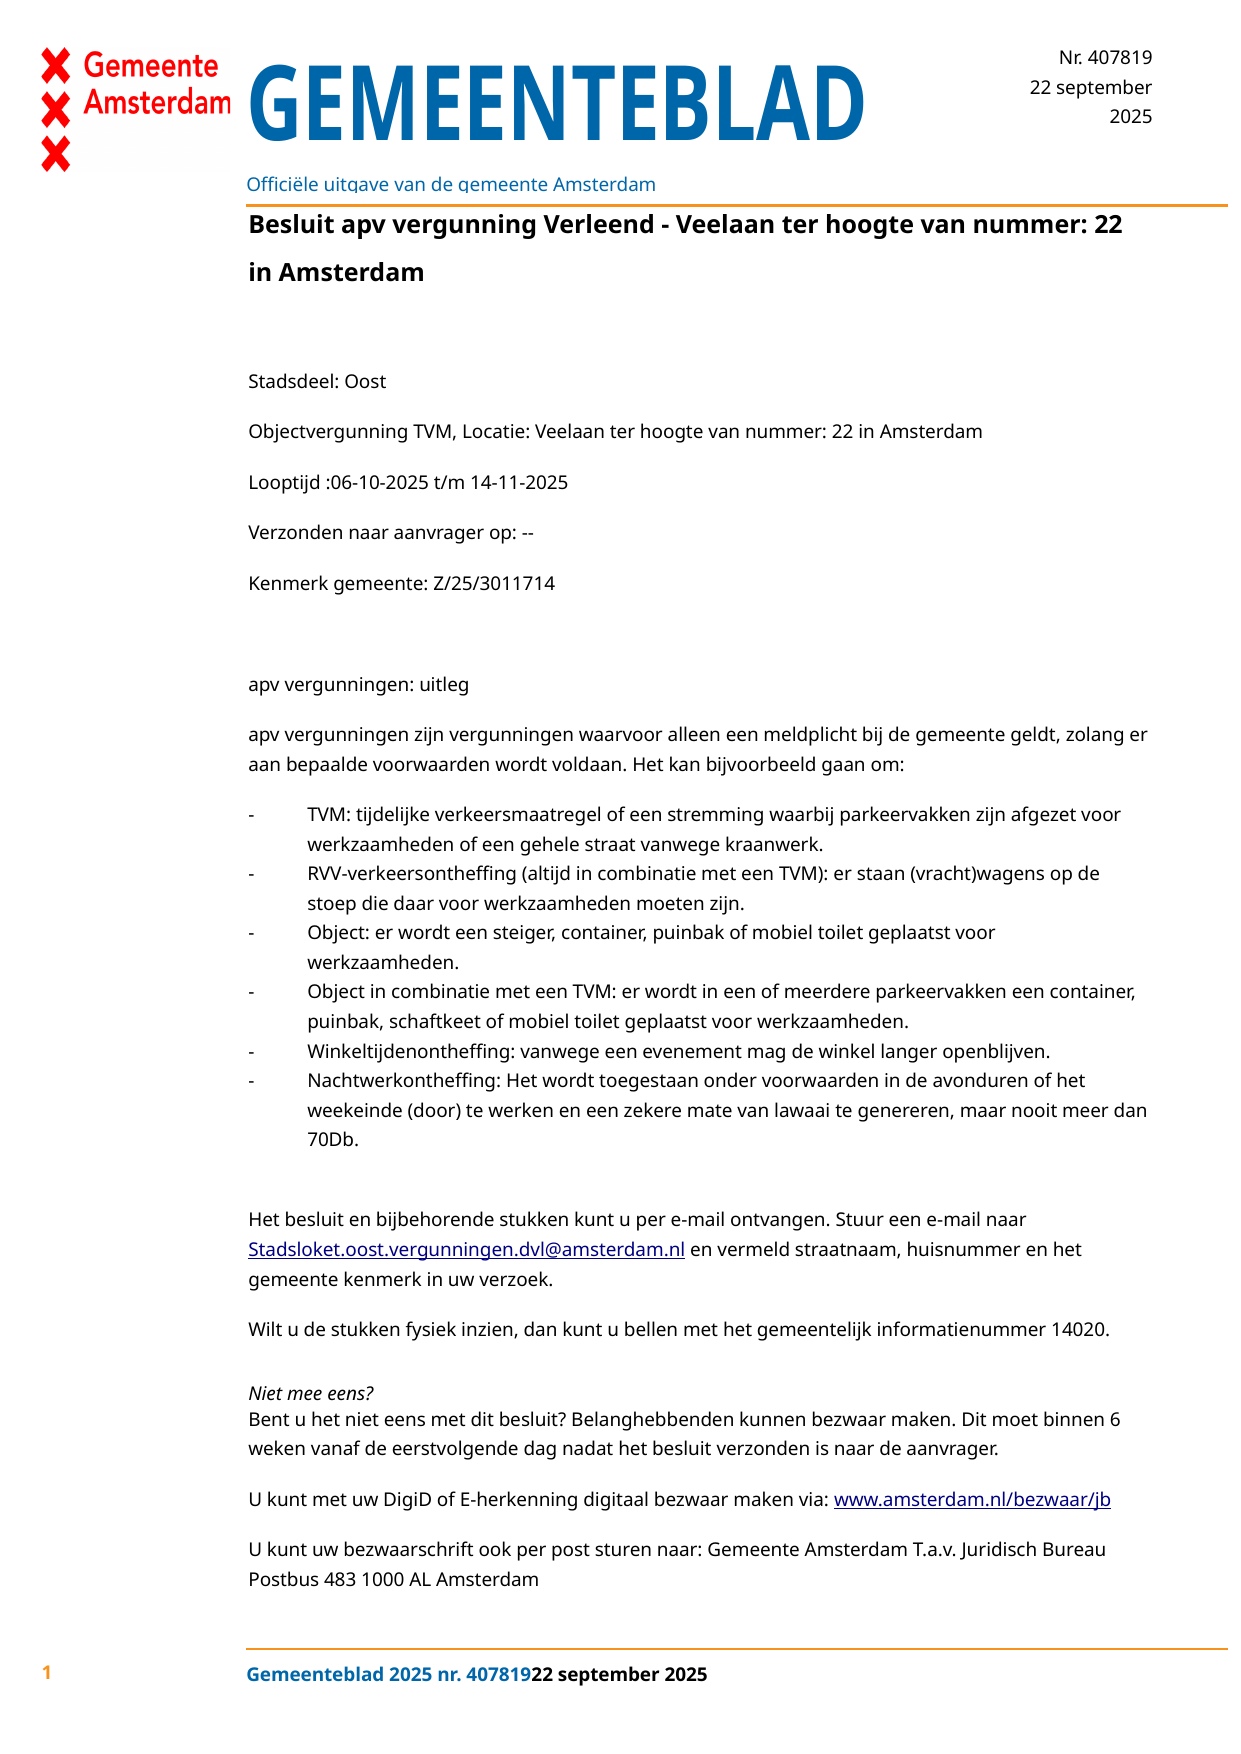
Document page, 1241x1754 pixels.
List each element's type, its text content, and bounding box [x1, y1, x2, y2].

text apv vergunningen: uitleg [248, 671, 1152, 697]
text Wilt u de stukken fysiek inzien, dan kunt u bellen met het gemeentelijk informatienummer 14020. [248, 1316, 1152, 1342]
text Kenmerk gemeente: Z/25/3011714 [248, 570, 1152, 596]
text apv vergunningen zijn vergunningen waarvoor alleen een meldplicht bij de gemeente geldt, zolang er aan bepaalde voorwaarden wordt voldaan. Het kan bijvoorbeeld gaan om: [248, 721, 1152, 777]
text Stadsdeel: Oost [248, 368, 1152, 394]
text Bent u het niet eens met dit besluit? Belanghebbenden kunnen bezwaar maken. Dit moet binnen 6 weken vanaf de eerstvolgende dag nadat het besluit verzonden is naar de aanvrager. [248, 1406, 1152, 1461]
list RVV-verkeersontheffing (altijd in combinatie met een TVM): er staan (vracht)wagens op de stoep die daar voor werkzaamheden moeten zijn. [248, 860, 1152, 916]
picture [41, 47, 231, 172]
list Object in combinatie met een TVM: er wordt in een of meerdere parkeervakken een container, puinbak, schaftkeet of mobiel toilet geplaatst voor werkzaamheden. [248, 979, 1152, 1034]
text Het besluit en bijbehorende stukken kunt u per e-mail ontvangen. Stuur een e-mail naar Stadsloket.oost.vergunningen.dvl@amsterdam.nl en vermeld straatnaam, huisnummer en het gemeente kenmerk in uw verzoek. [248, 1207, 1152, 1292]
text U kunt met uw DigiD of E-herkenning digitaal bezwaar maken via: www.amsterdam.nl/bezwaar/jb [248, 1486, 1152, 1512]
text U kunt uw bezwaarschrift ook per post sturen naar: Gemeente Amsterdam T.a.v. Juridisch Bureau Postbus 483 1000 AL Amsterdam [248, 1536, 1152, 1592]
text Niet mee eens? [248, 1380, 1152, 1406]
list Nachtwerkontheffing: Het wordt toegestaan onder voorwaarden in de avonduren of het weekeinde (door) te werken en een zekere mate van lawaai te genereren, maar nooit meer dan 70Db. [248, 1067, 1152, 1152]
text Besluit apv vergunning Verleend - Veelaan ter hoogte van nummer: 22 in Amsterdam [248, 207, 1152, 288]
text Objectvergunning TVM, Locatie: Veelaan ter hoogte van nummer: 22 in Amsterdam [248, 419, 1152, 444]
text Verzonden naar aanvrager op: -- [248, 519, 1152, 545]
list TVM: tijdelijke verkeersmaatregel of een stremming waarbij parkeervakken zijn afgezet voor werkzaamheden of een gehele straat vanwege kraanwerk. [248, 801, 1152, 857]
text Looptijd :06-10-2025 t/m 14-11-2025 [248, 469, 1152, 495]
list Object: er wordt een steiger, container, puinbak of mobiel toilet geplaatst voor werkzaamheden. [248, 919, 1152, 975]
list Winkeltijdenontheffing: vanwege een evenement mag de winkel langer openblijven. [248, 1038, 1152, 1064]
